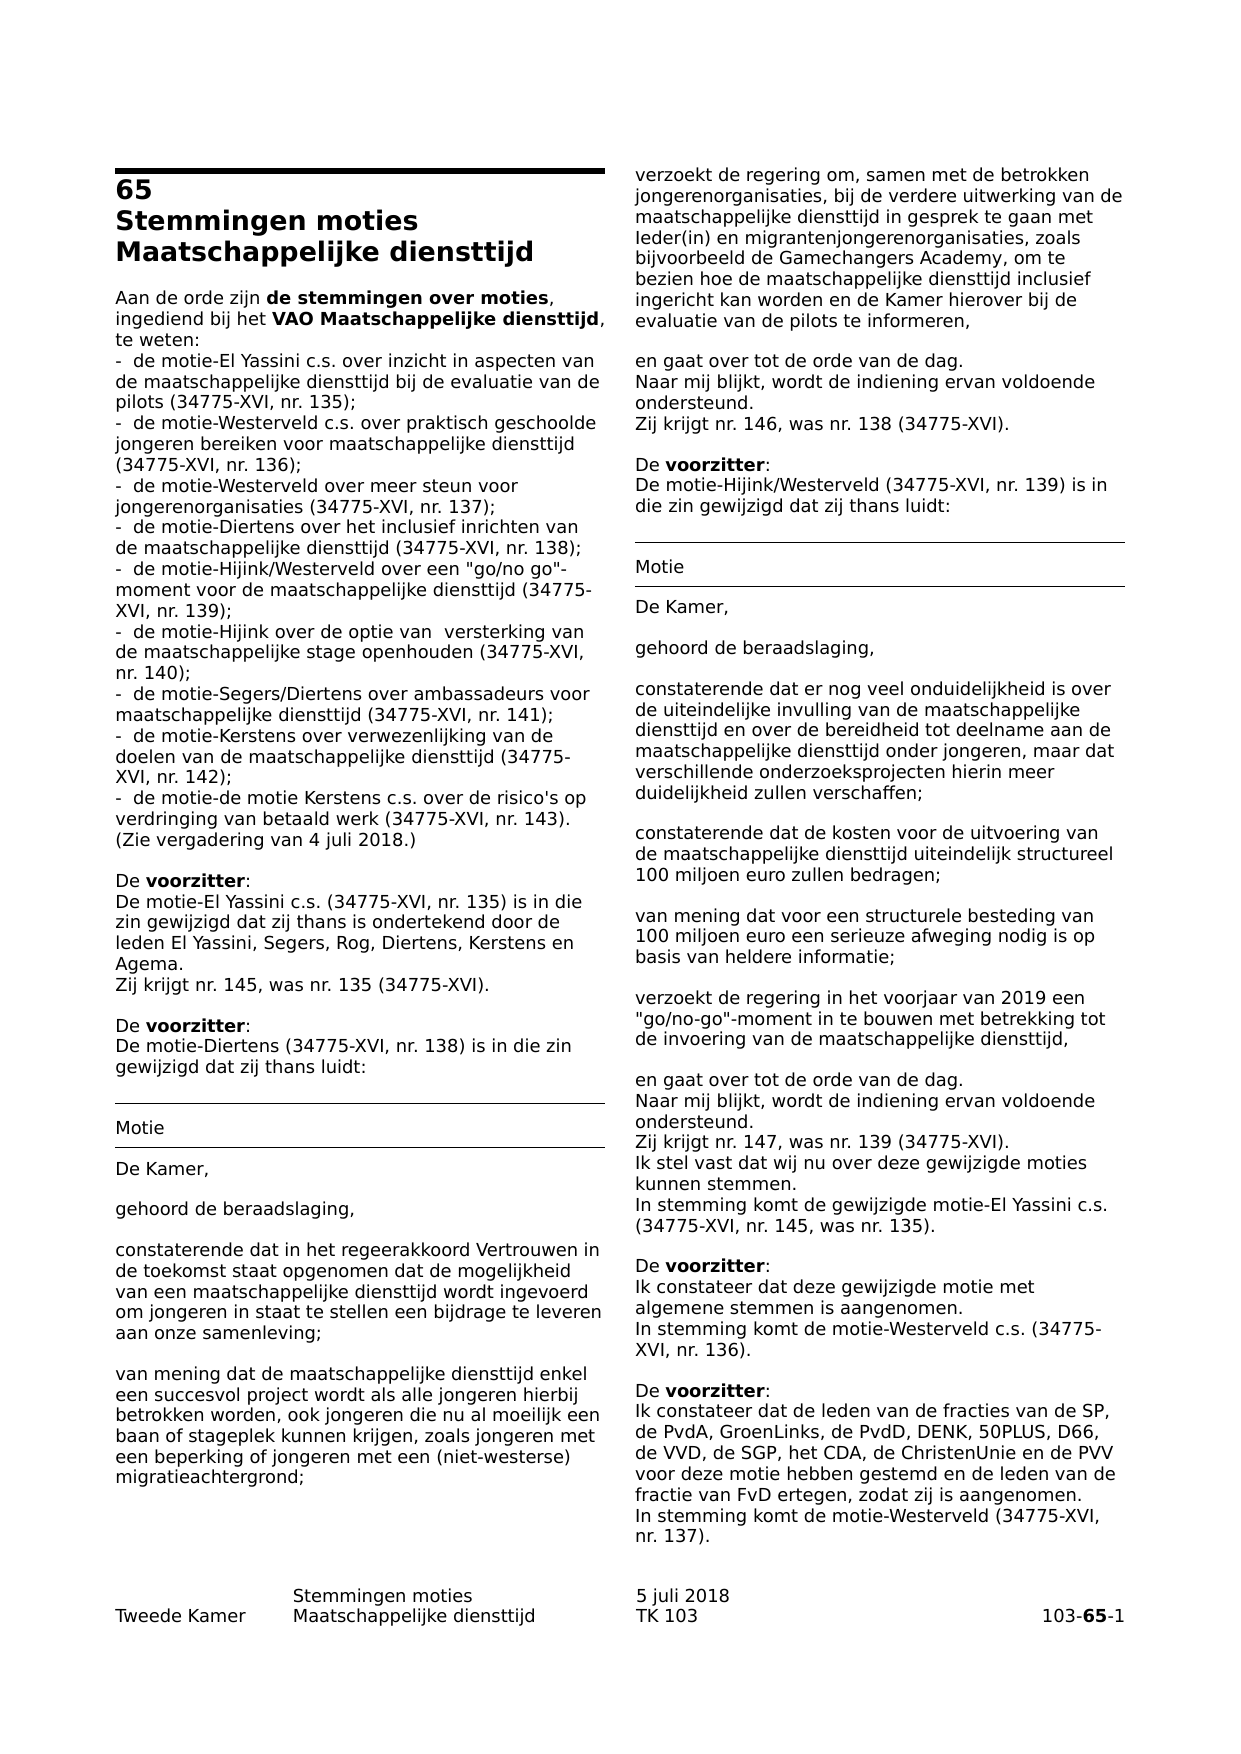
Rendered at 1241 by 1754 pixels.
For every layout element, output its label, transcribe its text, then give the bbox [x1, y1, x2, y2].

text gehoord de beraadslaging, [635, 638, 1125, 659]
text Aan de orde zijn de stemmingen over moties, ingediend bij het VAO Maatschappelijke diensttijd, [115, 288, 605, 330]
text Zij krijgt nr. 147, was nr. 139 (34775-XVI). [635, 1132, 1125, 1153]
text Zij krijgt nr. 146, was nr. 138 (34775-XVI). [635, 413, 1125, 434]
text gehoord de beraadslaging, [115, 1199, 605, 1220]
text De Kamer, [635, 597, 1125, 618]
text Ik constateer dat de leden van de fracties van de SP, de PvdA, GroenLinks, de PvdD, DENK, 50PLUS, D66, de VVD, de SGP, het CDA, de ChristenUnie en de PVV voor deze motie hebben gestemd en de leden van de fractie van FvD ertegen, zodat zij is aangenomen. [635, 1401, 1125, 1505]
list de motie-El Yassini c.s. over inzicht in aspecten van de maatschappelijke diensttijd bij de evaluatie van de pilots (34775-XVI, nr. 135); [115, 351, 605, 413]
text De voorzitter: [115, 871, 605, 891]
text Motie [115, 1118, 605, 1138]
text Ik stel vast dat wij nu over deze gewijzigde moties kunnen stemmen. [635, 1153, 1125, 1195]
list de motie-Segers/Diertens over ambassadeurs voor maatschappelijke diensttijd (34775-XVI, nr. 141); [115, 684, 605, 726]
text Ik constateer dat deze gewijzigde motie met algemene stemmen is aangenomen. [635, 1277, 1125, 1319]
text en gaat over tot de orde van de dag. [635, 351, 1125, 372]
list de motie-Hijink/Westerveld over een "go/no go"-moment voor de maatschappelijke diensttijd (34775-XVI, nr. 139); [115, 559, 605, 621]
text (Zie vergadering van 4 juli 2018.) [115, 830, 605, 851]
text en gaat over tot de orde van de dag. [635, 1070, 1125, 1091]
text constaterende dat er nog veel onduidelijkheid is over de uiteindelijke invulling van de maatschappelijke diensttijd en over de bereidheid tot deelname aan de maatschappelijke diensttijd onder jongeren, maar dat verschillende onderzoeksprojecten hierin meer duidelijkheid zullen verschaffen; [635, 679, 1125, 803]
text De voorzitter: [635, 454, 1125, 475]
text In stemming komt de motie-Westerveld c.s. (34775-XVI, nr. 136). [635, 1319, 1125, 1360]
text van mening dat voor een structurele besteding van 100 miljoen euro een serieuze afweging nodig is op basis van heldere informatie; [635, 905, 1125, 968]
text Motie [635, 557, 1125, 577]
list de motie-Westerveld c.s. over praktisch geschoolde jongeren bereiken voor maatschappelijke diensttijd (34775-XVI, nr. 136); [115, 413, 605, 476]
title 65 Stemmingen moties Maatschappelijke diensttijd [115, 174, 605, 268]
text van mening dat de maatschappelijke diensttijd enkel een succesvol project wordt als alle jongeren hierbij betrokken worden, ook jongeren die nu al moeilijk een baan of stageplek kunnen krijgen, zoals jongeren met een beperking of jongeren met een (niet-westerse) migratieachtergrond; [115, 1364, 605, 1488]
text Naar mij blijkt, wordt de indiening ervan voldoende ondersteund. [635, 1091, 1125, 1132]
list de motie-Westerveld over meer steun voor jongerenorganisaties (34775-XVI, nr. 137); [115, 476, 605, 517]
text De motie-El Yassini c.s. (34775-XVI, nr. 135) is in die zin gewijzigd dat zij thans is ondertekend door de leden El Yassini, Segers, Rog, Diertens, Kerstens en Agema. [115, 891, 605, 975]
text De motie-Hijink/Westerveld (34775-XVI, nr. 139) is in die zin gewijzigd dat zij thans luidt: [635, 475, 1125, 517]
list de motie-Kerstens over verwezenlijking van de doelen van de maatschappelijke diensttijd (34775-XVI, nr. 142); [115, 726, 605, 788]
list de motie-Hijink over de optie van versterking van de maatschappelijke stage openhouden (34775-XVI, nr. 140); [115, 621, 605, 684]
list de motie-Diertens over het inclusief inrichten van de maatschappelijke diensttijd (34775-XVI, nr. 138); [115, 517, 605, 559]
text constaterende dat de kosten voor de uitvoering van de maatschappelijke diensttijd uiteindelijk structureel 100 miljoen euro zullen bedragen; [635, 823, 1125, 885]
text De motie-Diertens (34775-XVI, nr. 138) is in die zin gewijzigd dat zij thans luidt: [115, 1036, 605, 1078]
text De voorzitter: [635, 1380, 1125, 1401]
text In stemming komt de motie-Westerveld (34775-XVI, nr. 137). [635, 1505, 1125, 1547]
list de motie-de motie Kerstens c.s. over de risico's op verdringing van betaald werk (34775-XVI, nr. 143). [115, 788, 605, 830]
text verzoekt de regering in het voorjaar van 2019 een "go/no-go"-moment in te bouwen met betrekking tot de invoering van de maatschappelijke diensttijd, [635, 988, 1125, 1050]
text Zij krijgt nr. 145, was nr. 135 (34775-XVI). [115, 975, 605, 996]
text verzoekt de regering om, samen met de betrokken jongerenorganisaties, bij de verdere uitwerking van de maatschappelijke diensttijd in gesprek te gaan met Ieder(in) en migrantenjongerenorganisaties, zoals bijvoorbeeld de Gamechangers Academy, om te bezien hoe de maatschappelijke diensttijd inclusief ingericht kan worden en de Kamer hierover bij de evaluatie van de pilots te informeren, [635, 165, 1125, 331]
text De Kamer, [115, 1158, 605, 1179]
text De voorzitter: [635, 1256, 1125, 1277]
text constaterende dat in het regeerakkoord Vertrouwen in de toekomst staat opgenomen dat de mogelijkheid van een maatschappelijke diensttijd wordt ingevoerd om jongeren in staat te stellen een bijdrage te leveren aan onze samenleving; [115, 1240, 605, 1344]
text In stemming komt de gewijzigde motie-El Yassini c.s. (34775-XVI, nr. 145, was nr. 135). [635, 1195, 1125, 1236]
text te weten: [115, 330, 605, 351]
text Naar mij blijkt, wordt de indiening ervan voldoende ondersteund. [635, 372, 1125, 413]
text De voorzitter: [115, 1016, 605, 1036]
